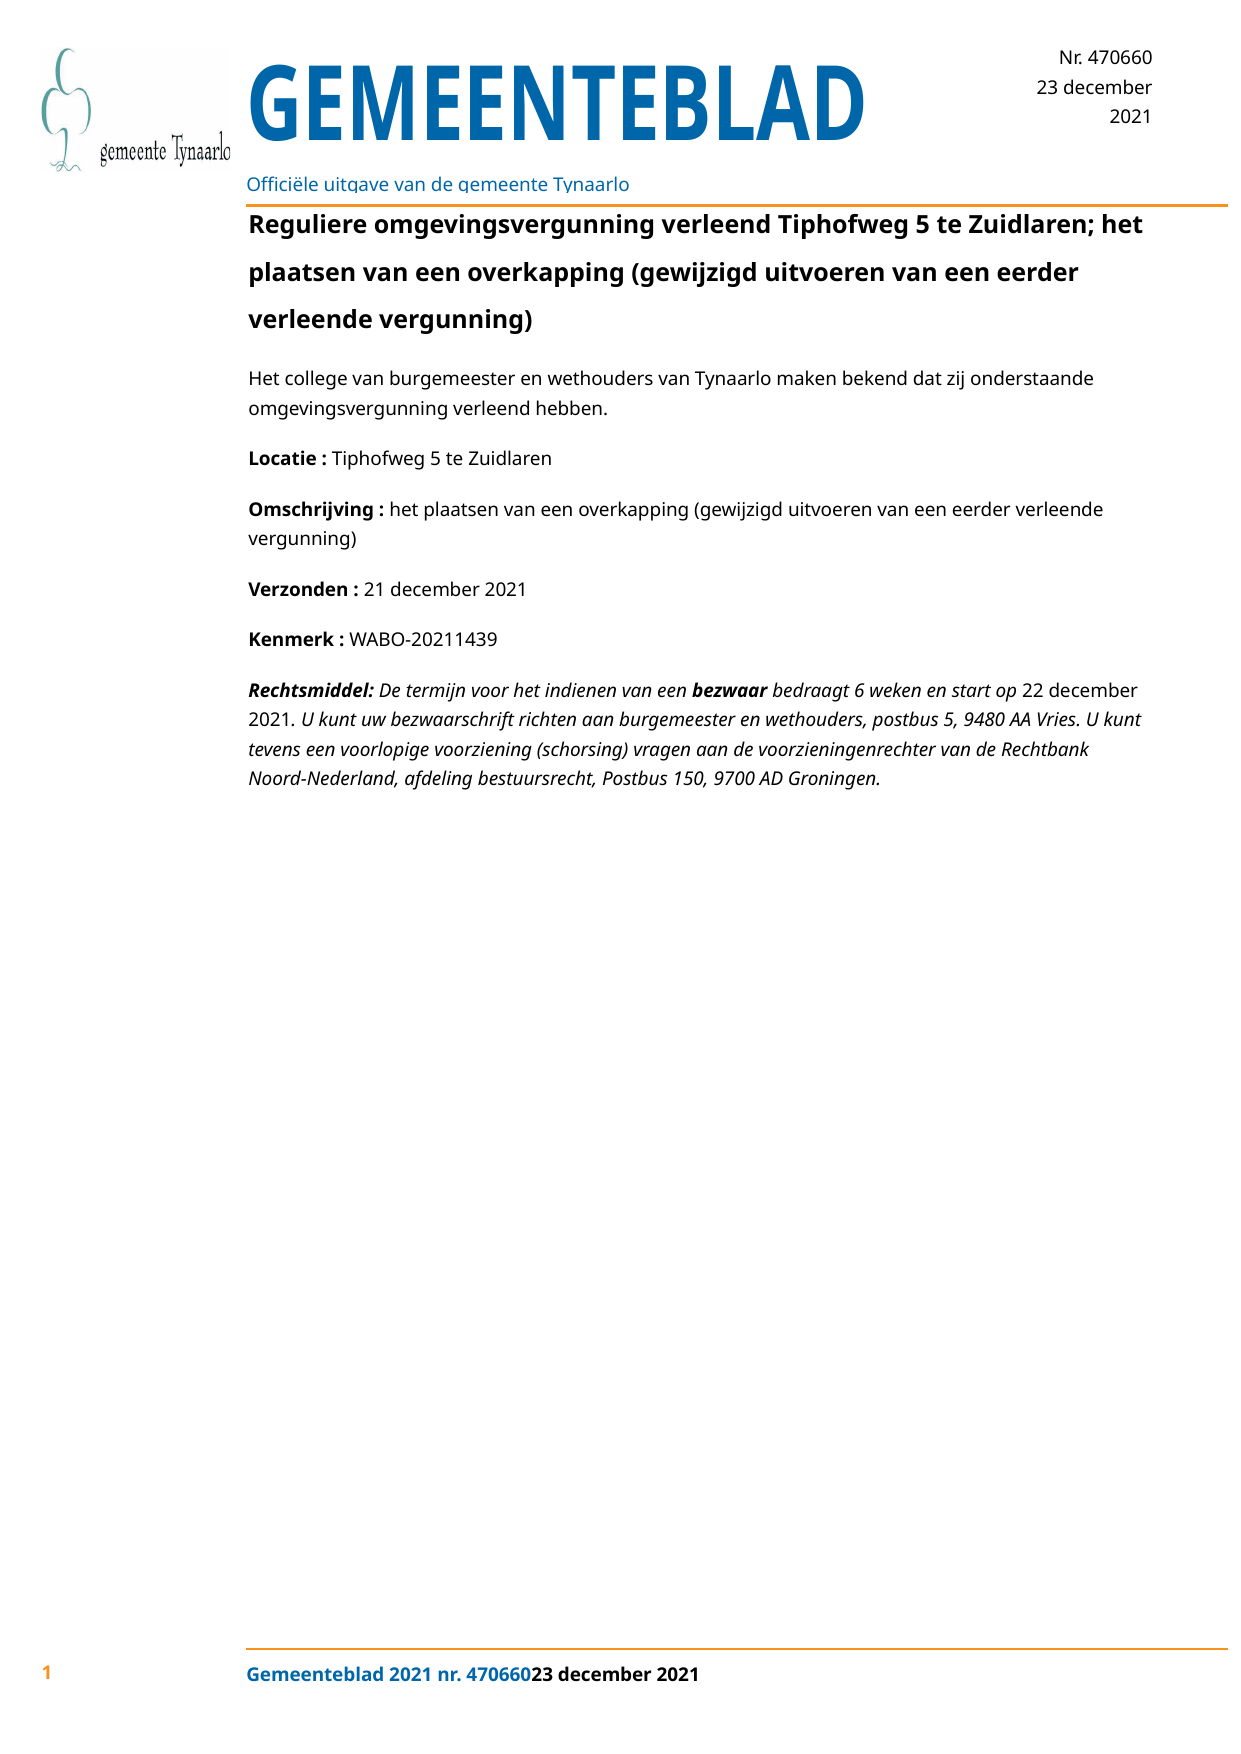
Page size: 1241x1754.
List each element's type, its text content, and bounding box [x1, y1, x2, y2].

text Kenmerk : WABO-20211439 [248, 626, 1152, 652]
text Het college van burgemeester en wethouders van Tynaarlo maken bekend dat zij onderstaande omgevingsvergunning verleend hebben. [248, 366, 1152, 421]
text Omschrijving : het plaatsen van een overkapping (gewijzigd uitvoeren van een eerder verleende vergunning) [248, 496, 1152, 551]
text Verzonden : 21 december 2021 [248, 576, 1152, 602]
text Reguliere omgevingsvergunning verleend Tiphofweg 5 te Zuidlaren; het plaatsen van een overkapping (gewijzigd uitvoeren van een eerder verleende vergunning) [248, 207, 1152, 336]
text Rechtsmiddel: De termijn voor het indienen van een bezwaar bedraagt 6 weken en start op 22 december 2021. U kunt uw bezwaarschrift richten aan burgemeester en wethouders, postbus 5, 9480 AA Vries. U kunt tevens een voorlopige voorziening (schorsing) vragen aan de voorzieningenrechter van de Rechtbank Noord-Nederland, afdeling bestuursrecht, Postbus 150, 9700 AD Groningen. [248, 677, 1152, 791]
text Locatie : Tiphofweg 5 te Zuidlaren [248, 446, 1152, 471]
picture [41, 47, 231, 172]
